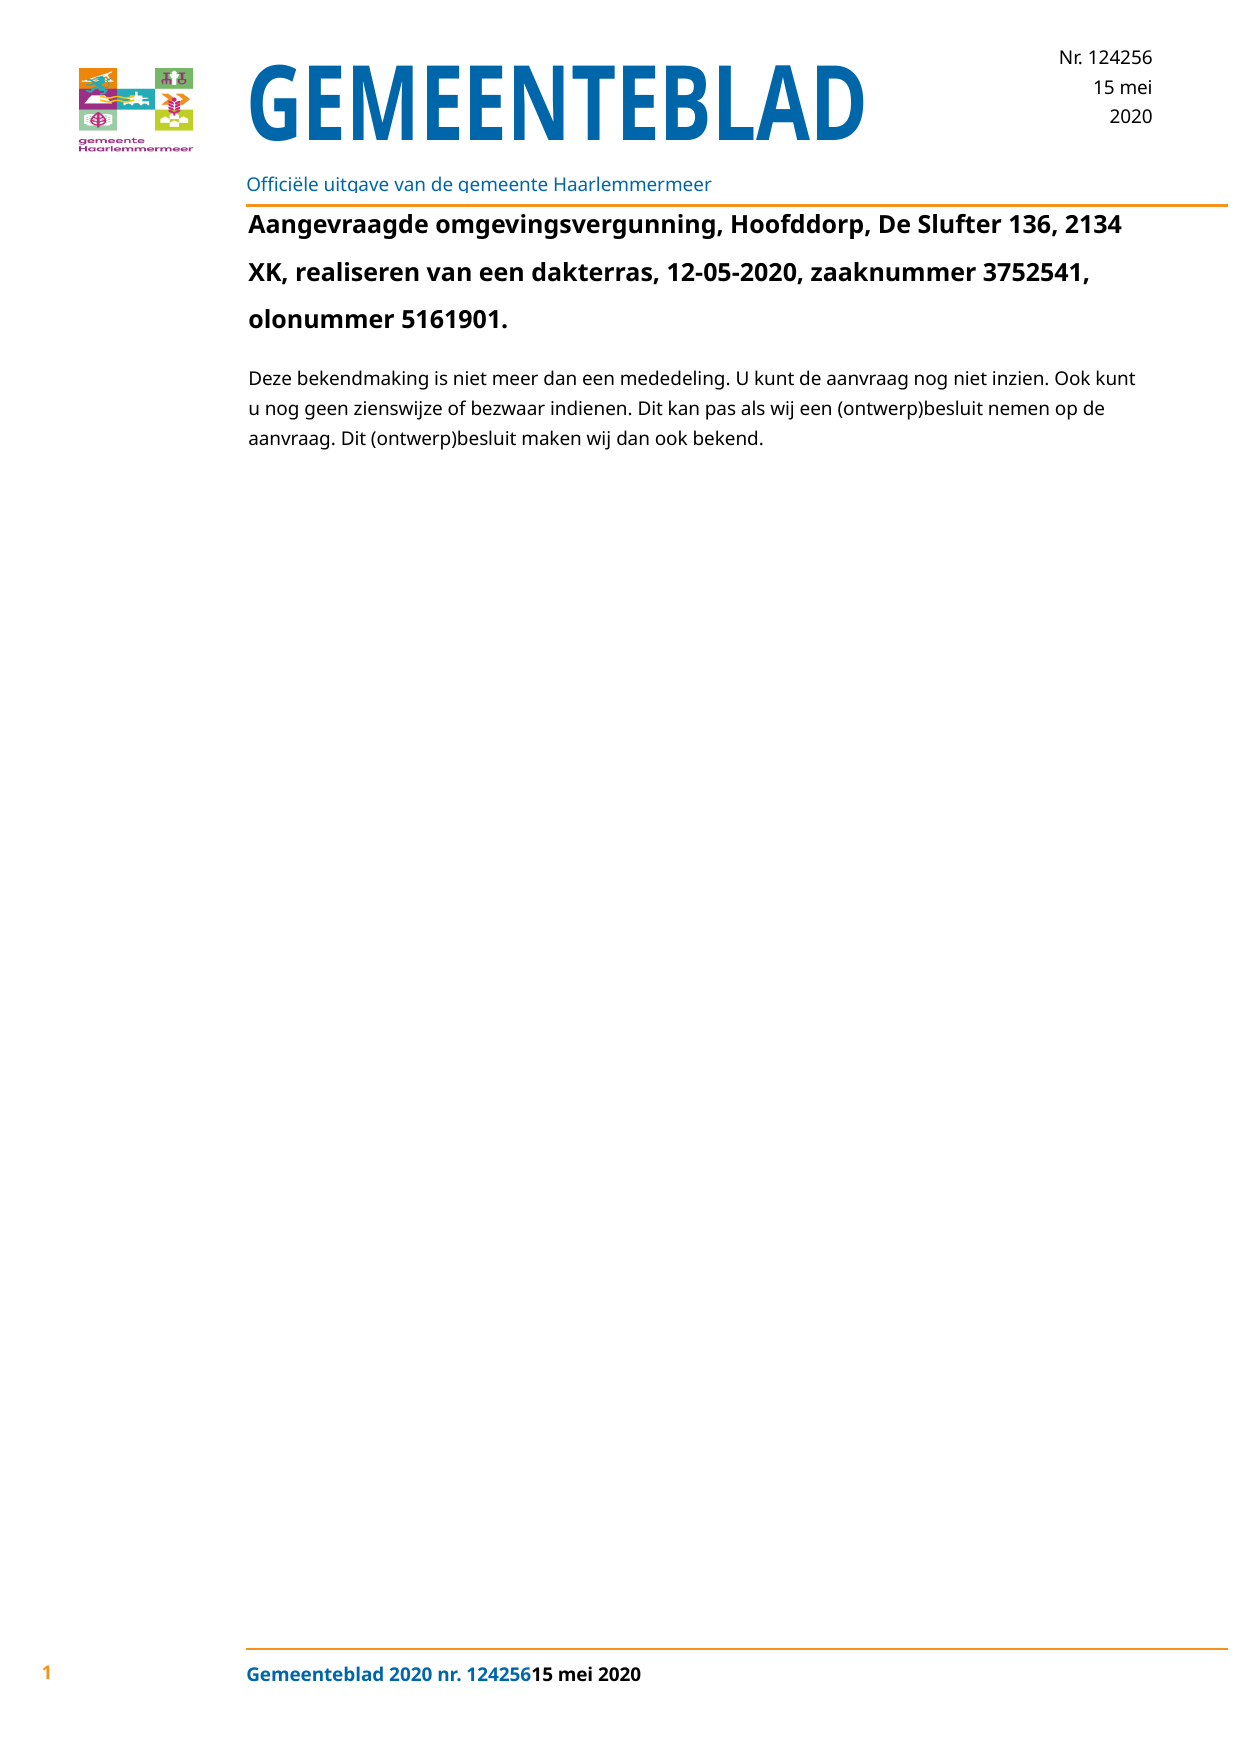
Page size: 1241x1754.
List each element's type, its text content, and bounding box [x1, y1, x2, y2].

text Aangevraagde omgevingsvergunning, Hoofddorp, De Slufter 136, 2134 XK, realiseren van een dakterras, 12-05-2020, zaaknummer 3752541, olonummer 5161901. [248, 207, 1152, 336]
picture [41, 47, 231, 172]
text Deze bekendmaking is niet meer dan een mededeling. U kunt de aanvraag nog niet inzien. Ook kunt u nog geen zienswijze of bezwaar indienen. Dit kan pas als wij een (ontwerp)besluit nemen op de aanvraag. Dit (ontwerp)besluit maken wij dan ook bekend. [248, 366, 1152, 450]
